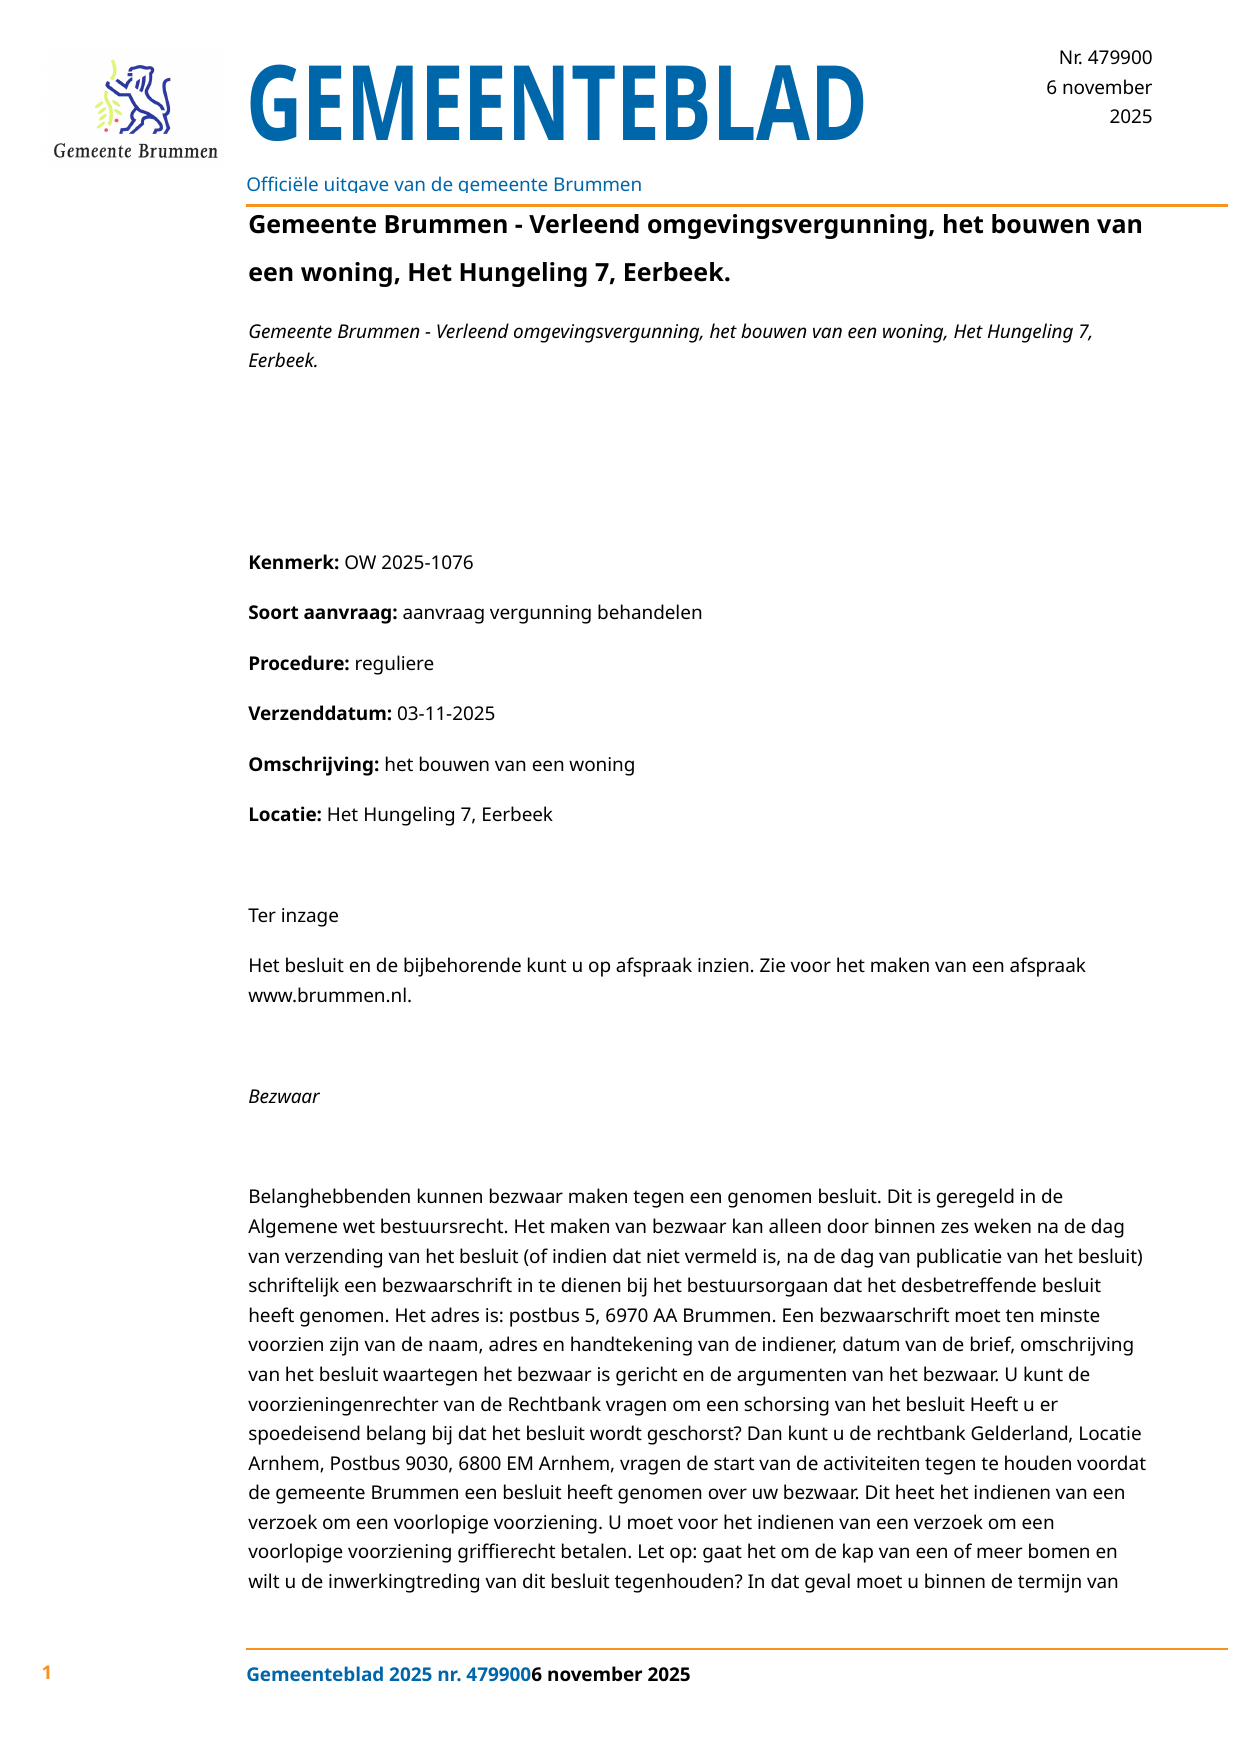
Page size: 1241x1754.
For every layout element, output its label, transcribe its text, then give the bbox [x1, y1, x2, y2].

text Verzenddatum: 03-11-2025 [248, 700, 1152, 726]
text Belanghebbenden kunnen bezwaar maken tegen een genomen besluit. Dit is geregeld in de Algemene wet bestuursrecht. Het maken van bezwaar kan alleen door binnen zes weken na de dag van verzending van het besluit (of indien dat niet vermeld is, na de dag van publicatie van het besluit) schriftelijk een bezwaarschrift in te dienen bij het bestuursorgaan dat het desbetreffende besluit heeft genomen. Het adres is: postbus 5, 6970 AA Brummen. Een bezwaarschrift moet ten minste voorzien zijn van de naam, adres en handtekening van de indiener, datum van de brief, omschrijving van het besluit waartegen het bezwaar is gericht en de argumenten van het bezwaar. U kunt de voorzieningenrechter van de Rechtbank vragen om een schorsing van het besluit Heeft u er spoedeisend belang bij dat het besluit wordt geschorst? Dan kunt u de rechtbank Gelderland, Locatie Arnhem, Postbus 9030, 6800 EM Arnhem, vragen de start van de activiteiten tegen te houden voordat de gemeente Brummen een besluit heeft genomen over uw bezwaar. Dit heet het indienen van een verzoek om een voorlopige voorziening. U moet voor het indienen van een verzoek om een voorlopige voorziening griffierecht betalen. Let op: gaat het om de kap van een of meer bomen en wilt u de inwerkingtreding van dit besluit tegenhouden? In dat geval moet u binnen de termijn van [248, 1184, 1152, 1594]
text Kenmerk: OW 2025-1076 [248, 549, 1152, 575]
text Gemeente Brummen - Verleend omgevingsvergunning, het bouwen van een woning, Het Hungeling 7, Eerbeek. [248, 207, 1152, 288]
text Soort aanvraag: aanvraag vergunning behandelen [248, 599, 1152, 625]
text Locatie: Het Hungeling 7, Eerbeek [248, 801, 1152, 827]
picture [41, 47, 231, 172]
text Het besluit en de bijbehorende kunt u op afspraak inzien. Zie voor het maken van een afspraak www.brummen.nl. [248, 952, 1152, 1008]
text Gemeente Brummen - Verleend omgevingsvergunning, het bouwen van een woning, Het Hungeling 7, Eerbeek. [248, 318, 1152, 373]
text Procedure: reguliere [248, 650, 1152, 676]
text Bezwaar [248, 1083, 1152, 1109]
text Ter inzage [248, 902, 1152, 928]
text Omschrijving: het bouwen van een woning [248, 751, 1152, 777]
